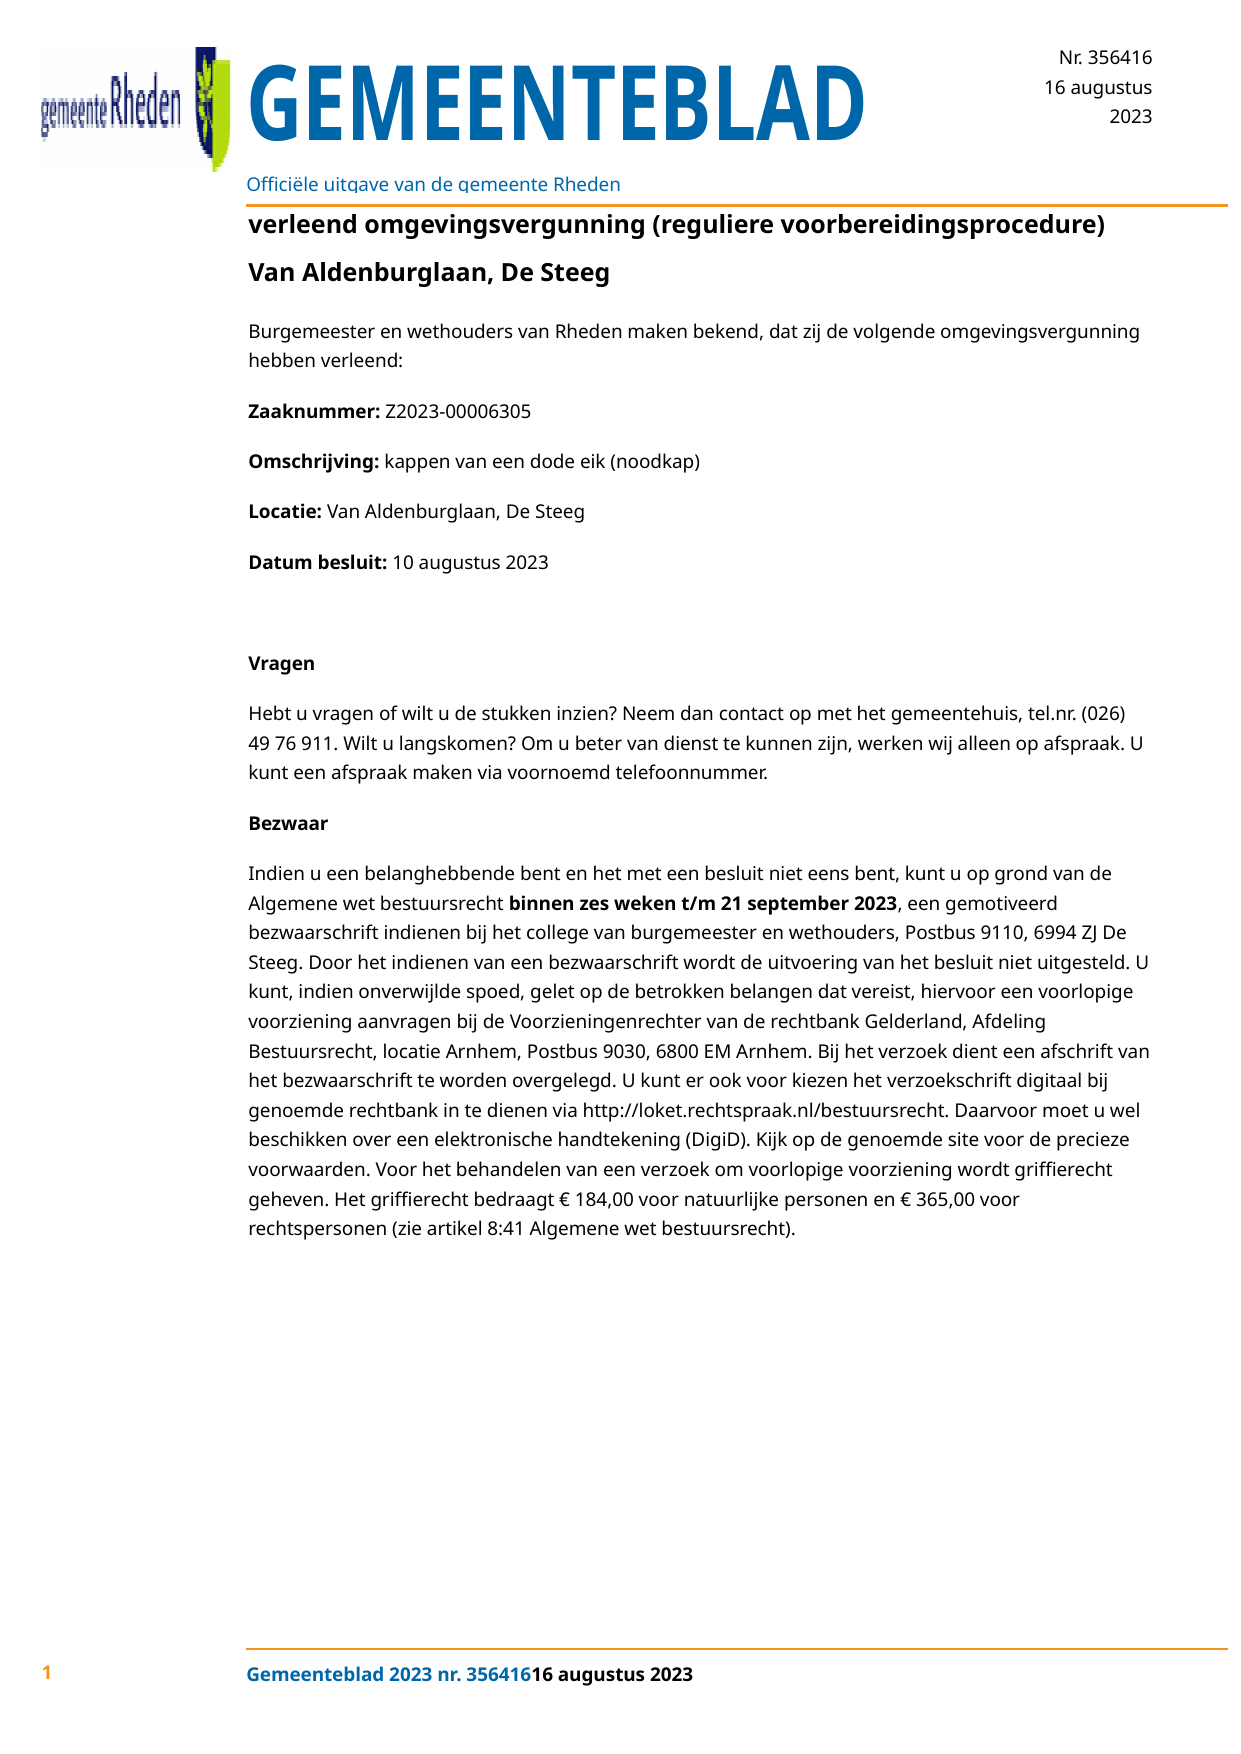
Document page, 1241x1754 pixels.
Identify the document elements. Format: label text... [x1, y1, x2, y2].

text Omschrijving: kappen van een dode eik (noodkap) [248, 448, 1152, 474]
picture [41, 47, 231, 172]
text verleend omgevingsvergunning (reguliere voorbereidingsprocedure) Van Aldenburglaan, De Steeg [248, 207, 1152, 288]
text Bezwaar [248, 810, 1152, 836]
text Datum besluit: 10 augustus 2023 [248, 549, 1152, 575]
text Burgemeester en wethouders van Rheden maken bekend, dat zij de volgende omgevingsvergunning hebben verleend: [248, 318, 1152, 373]
text Vragen [248, 650, 1152, 676]
text Locatie: Van Aldenburglaan, De Steeg [248, 499, 1152, 524]
text Indien u een belanghebbende bent en het met een besluit niet eens bent, kunt u op grond van de Algemene wet bestuursrecht binnen zes weken t/m 21 september 2023, een gemotiveerd bezwaarschrift indienen bij het college van burgemeester en wethouders, Postbus 9110, 6994 ZJ De Steeg. Door het indienen van een bezwaarschrift wordt de uitvoering van het besluit niet uitgesteld. U kunt, indien onverwijlde spoed, gelet op de betrokken belangen dat vereist, hiervoor een voorlopige voorziening aanvragen bij de Voorzieningenrechter van de rechtbank Gelderland, Afdeling Bestuursrecht, locatie Arnhem, Postbus 9030, 6800 EM Arnhem. Bij het verzoek dient een afschrift van het bezwaarschrift te worden overgelegd. U kunt er ook voor kiezen het verzoekschrift digitaal bij genoemde rechtbank in te dienen via http://loket.rechtspraak.nl/bestuursrecht. Daarvoor moet u wel beschikken over een elektronische handtekening (DigiD). Kijk op de genoemde site voor de precieze voorwaarden. Voor het behandelen van een verzoek om voorlopige voorziening wordt griffierecht geheven. Het griffierecht bedraagt € 184,00 voor natuurlijke personen en € 365,00 voor rechtspersonen (zie artikel 8:41 Algemene wet bestuursrecht). [248, 860, 1152, 1241]
text Hebt u vragen of wilt u de stukken inzien? Neem dan contact op met het gemeentehuis, tel.nr. (026) 49 76 911. Wilt u langskomen? Om u beter van dienst te kunnen zijn, werken wij alleen op afspraak. U kunt een afspraak maken via voornoemd telefoonnummer. [248, 700, 1152, 785]
text Zaaknummer: Z2023-00006305 [248, 398, 1152, 424]
